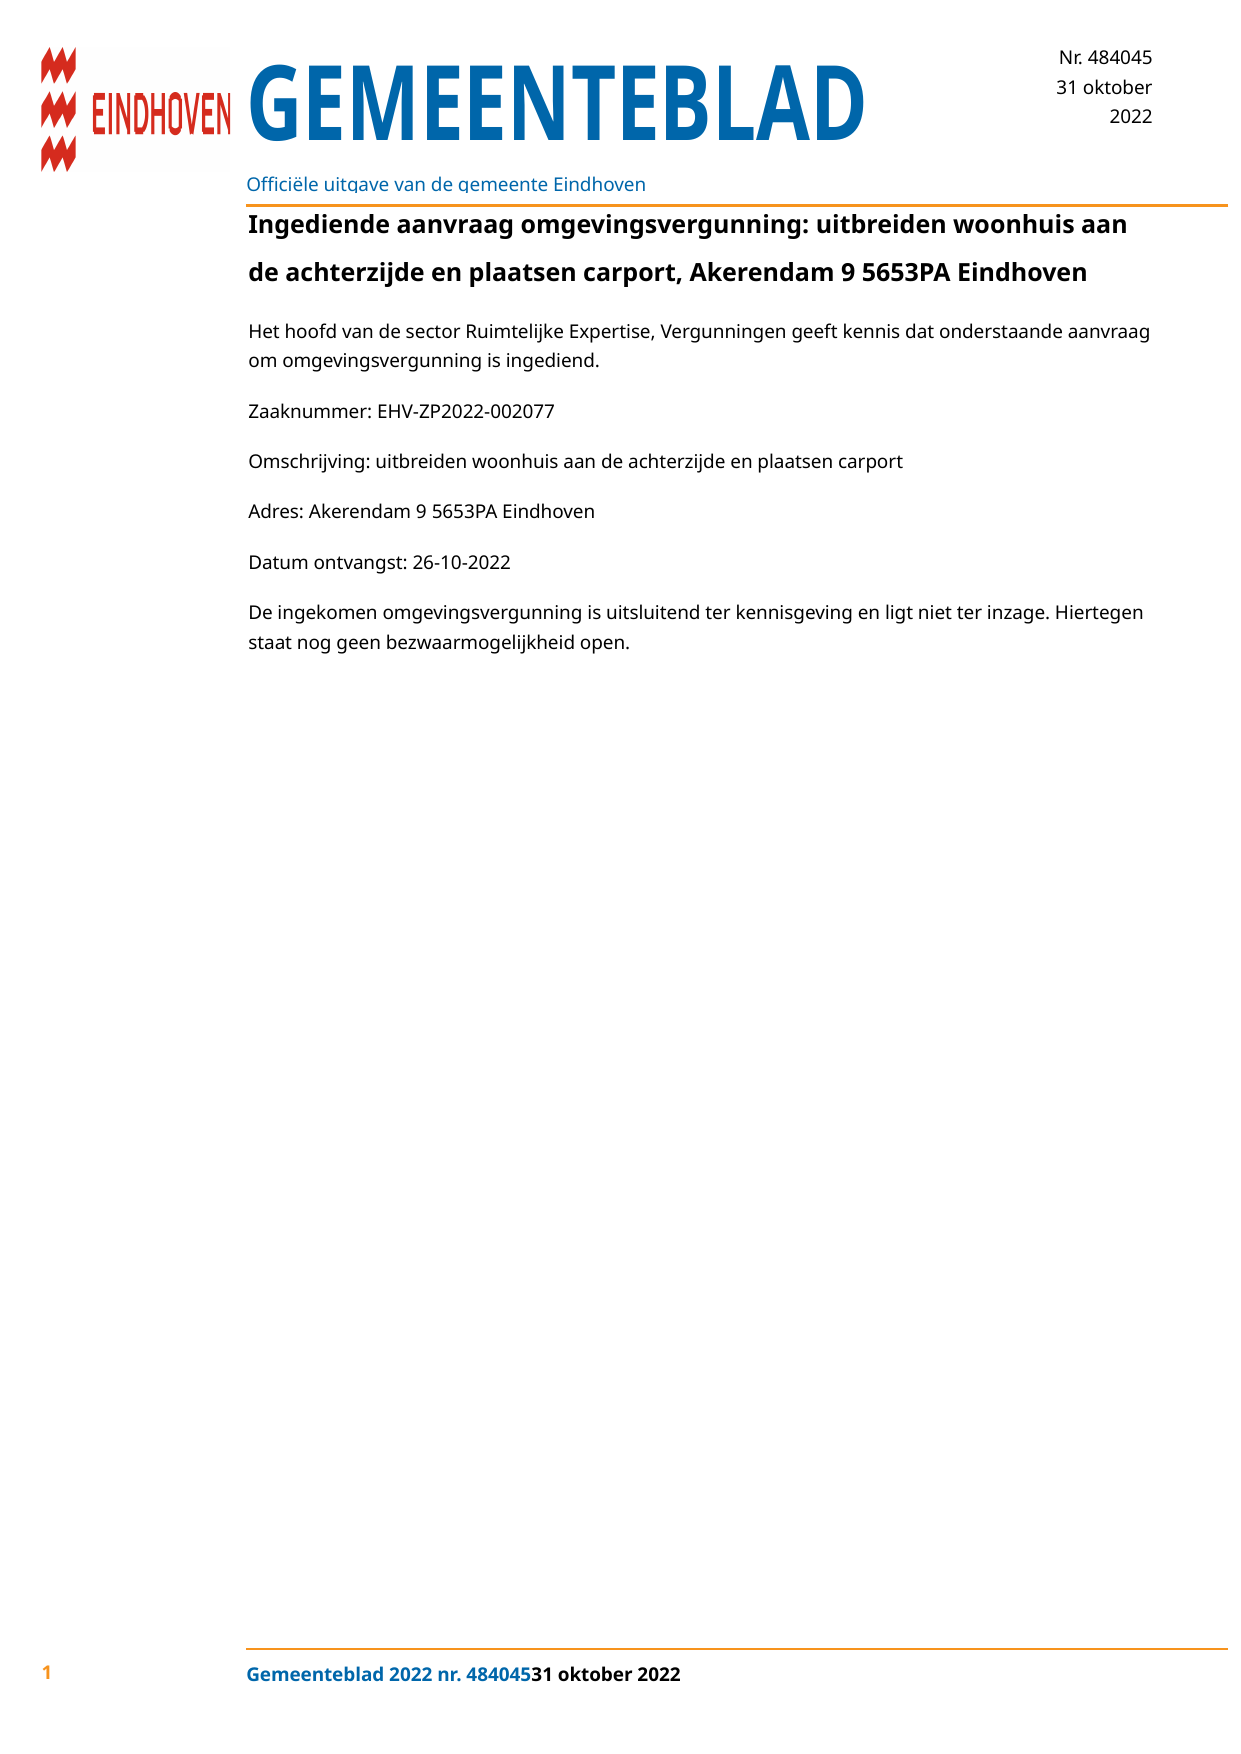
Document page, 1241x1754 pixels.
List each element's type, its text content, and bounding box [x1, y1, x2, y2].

text De ingekomen omgevingsvergunning is uitsluitend ter kennisgeving en ligt niet ter inzage. Hiertegen staat nog geen bezwaarmogelijkheid open. [248, 599, 1152, 655]
picture [41, 47, 231, 172]
text Ingediende aanvraag omgevingsvergunning: uitbreiden woonhuis aan de achterzijde en plaatsen carport, Akerendam 9 5653PA Eindhoven [248, 207, 1152, 288]
text Datum ontvangst: 26-10-2022 [248, 549, 1152, 575]
text Zaaknummer: EHV-ZP2022-002077 [248, 398, 1152, 424]
text Omschrijving: uitbreiden woonhuis aan de achterzijde en plaatsen carport [248, 448, 1152, 474]
text Adres: Akerendam 9 5653PA Eindhoven [248, 499, 1152, 524]
text Het hoofd van de sector Ruimtelijke Expertise, Vergunningen geeft kennis dat onderstaande aanvraag om omgevingsvergunning is ingediend. [248, 318, 1152, 373]
